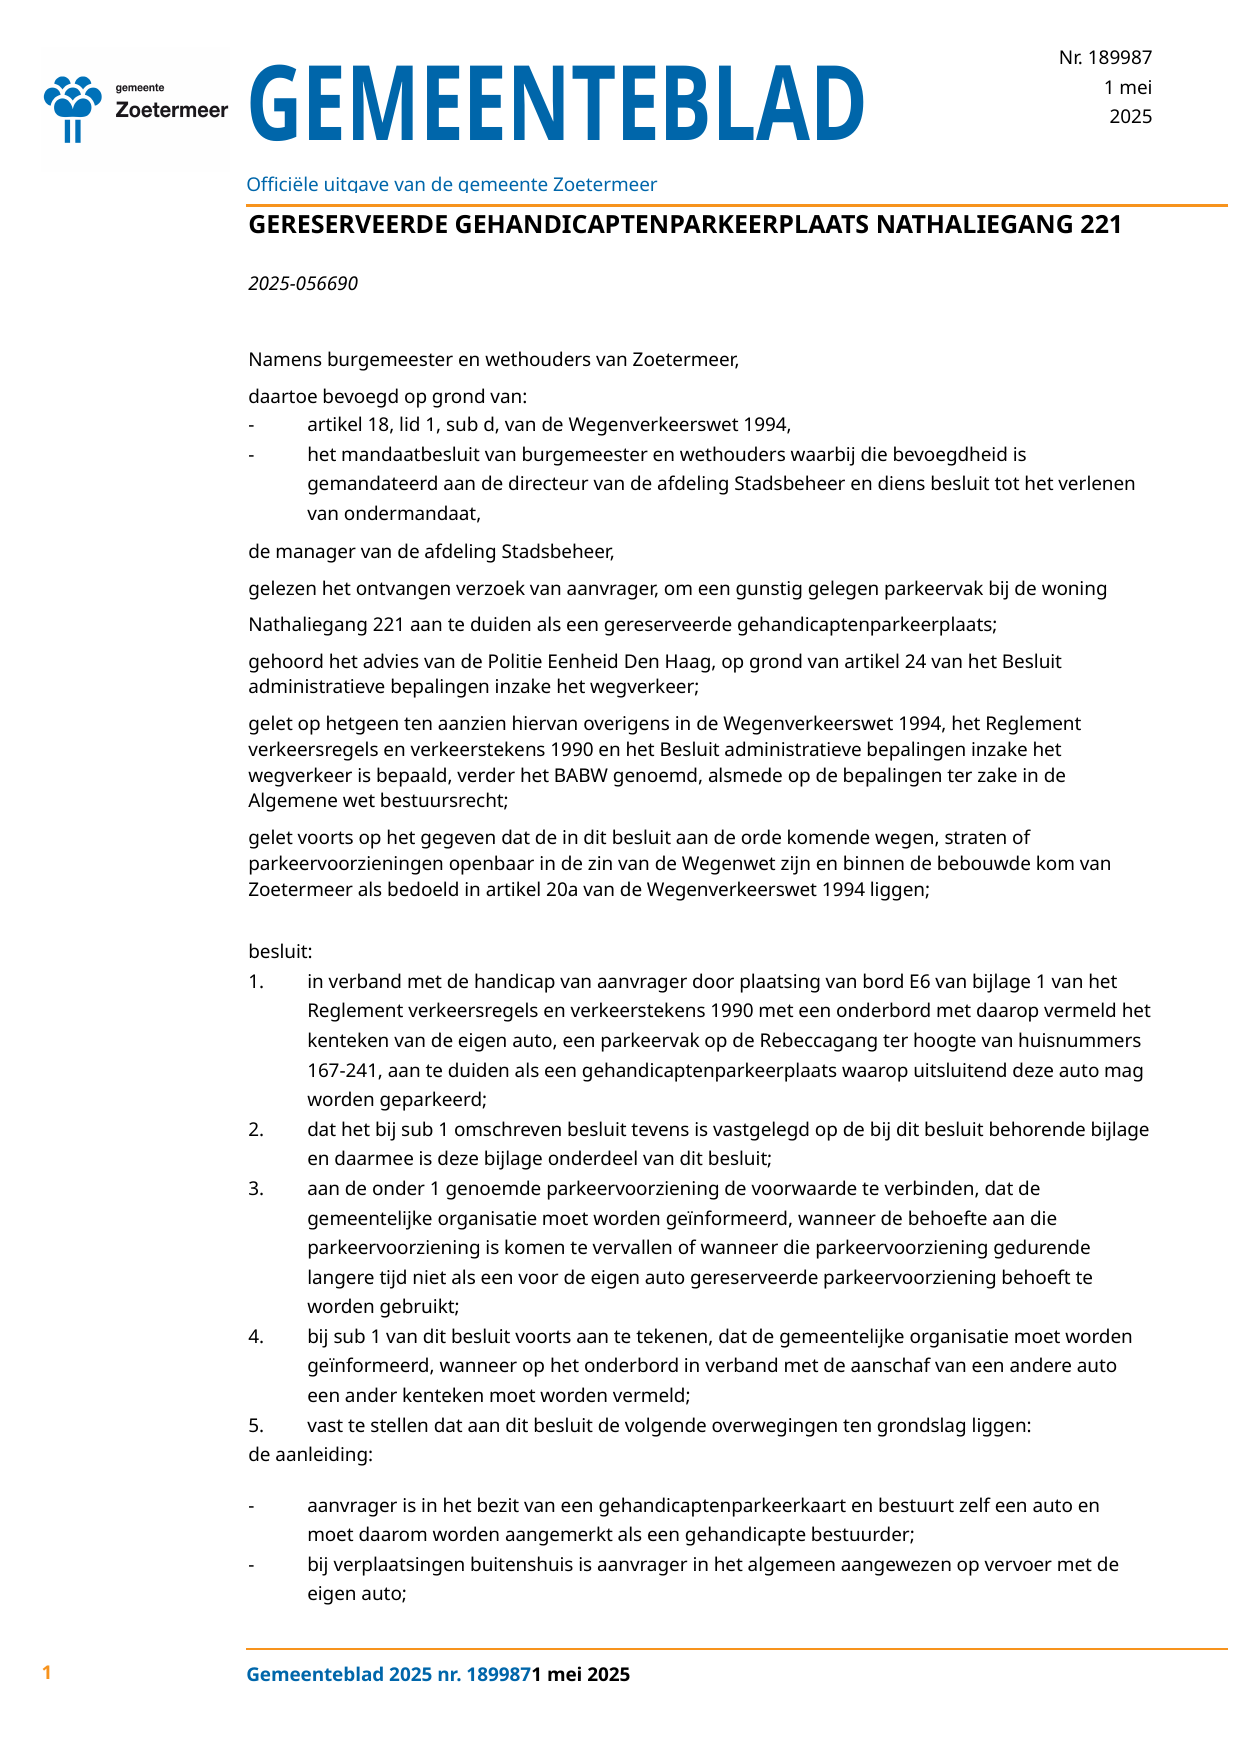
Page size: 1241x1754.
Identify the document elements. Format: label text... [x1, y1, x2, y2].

text Nathaliegang 221 aan te duiden als een gereserveerde gehandicaptenparkeerplaats; [248, 611, 1152, 637]
list vast te stellen dat aan dit besluit de volgende overwegingen ten grondslag liggen: [248, 1412, 1152, 1437]
list dat het bij sub 1 omschreven besluit tevens is vastgelegd op de bij dit besluit behorende bijlage en daarmee is deze bijlage onderdeel van dit besluit; [248, 1116, 1152, 1171]
text de manager van de afdeling Stadsbeheer, [248, 538, 1152, 564]
list aanvrager is in het bezit van een gehandicaptenparkeerkaart en bestuurt zelf een auto en moet daarom worden aangemerkt als een gehandicapte bestuurder; [248, 1492, 1152, 1547]
text de aanleiding: [248, 1441, 1152, 1467]
text 2025-056690 [248, 270, 1152, 296]
text gelezen het ontvangen verzoek van aanvrager, om een gunstig gelegen parkeervak bij de woning [248, 575, 1152, 600]
text besluit: [248, 938, 1152, 964]
list in verband met de handicap van aanvrager door plaatsing van bord E6 van bijlage 1 van het Reglement verkeersregels en verkeerstekens 1990 met een onderbord met daarop vermeld het kenteken van de eigen auto, een parkeervak op de Rebeccagang ter hoogte van huisnummers 167-241, aan te duiden als een gehandicaptenparkeerplaats waarop uitsluitend deze auto mag worden geparkeerd; [248, 968, 1152, 1112]
text GERESERVEERDE GEHANDICAPTENPARKEERPLAATS NATHALIEGANG 221 [248, 207, 1152, 241]
text gehoord het advies van de Politie Eenheid Den Haag, op grond van artikel 24 van het Besluit administratieve bepalingen inzake het wegverkeer; [248, 648, 1152, 699]
list artikel 18, lid 1, sub d, van de Wegenverkeerswet 1994, [248, 411, 1152, 437]
list aan de onder 1 genoemde parkeervoorziening de voorwaarde te verbinden, dat de gemeentelijke organisatie moet worden geïnformeerd, wanneer de behoefte aan die parkeervoorziening is komen te vervallen of wanneer die parkeervoorziening gedurende langere tijd niet als een voor de eigen auto gereserveerde parkeervoorziening behoeft te worden gebruikt; [248, 1175, 1152, 1319]
list bij verplaatsingen buitenshuis is aanvrager in het algemeen aangewezen op vervoer met de eigen auto; [248, 1551, 1152, 1606]
text Namens burgemeester en wethouders van Zoetermeer, [248, 346, 1152, 372]
text gelet op hetgeen ten aanzien hiervan overigens in de Wegenverkeerswet 1994, het Reglement verkeersregels en verkeerstekens 1990 en het Besluit administratieve bepalingen inzake het wegverkeer is bepaald, verder het BABW genoemd, alsmede op de bepalingen ter zake in de Algemene wet bestuursrecht; [248, 710, 1152, 813]
text daartoe bevoegd op grond van: [248, 383, 1152, 409]
text gelet voorts op het gegeven dat de in dit besluit aan de orde komende wegen, straten of parkeervoorzieningen openbaar in de zin van de Wegenwet zijn en binnen de bebouwde kom van Zoetermeer als bedoeld in artikel 20a van de Wegenverkeerswet 1994 liggen; [248, 824, 1152, 901]
list bij sub 1 van dit besluit voorts aan te tekenen, dat de gemeentelijke organisatie moet worden geïnformeerd, wanneer op het onderbord in verband met de aanschaf van een andere auto een ander kenteken moet worden vermeld; [248, 1323, 1152, 1408]
picture [41, 47, 231, 172]
list het mandaatbesluit van burgemeester en wethouders waarbij die bevoegdheid is gemandateerd aan de directeur van de afdeling Stadsbeheer en diens besluit tot het verlenen van ondermandaat, [248, 441, 1152, 526]
